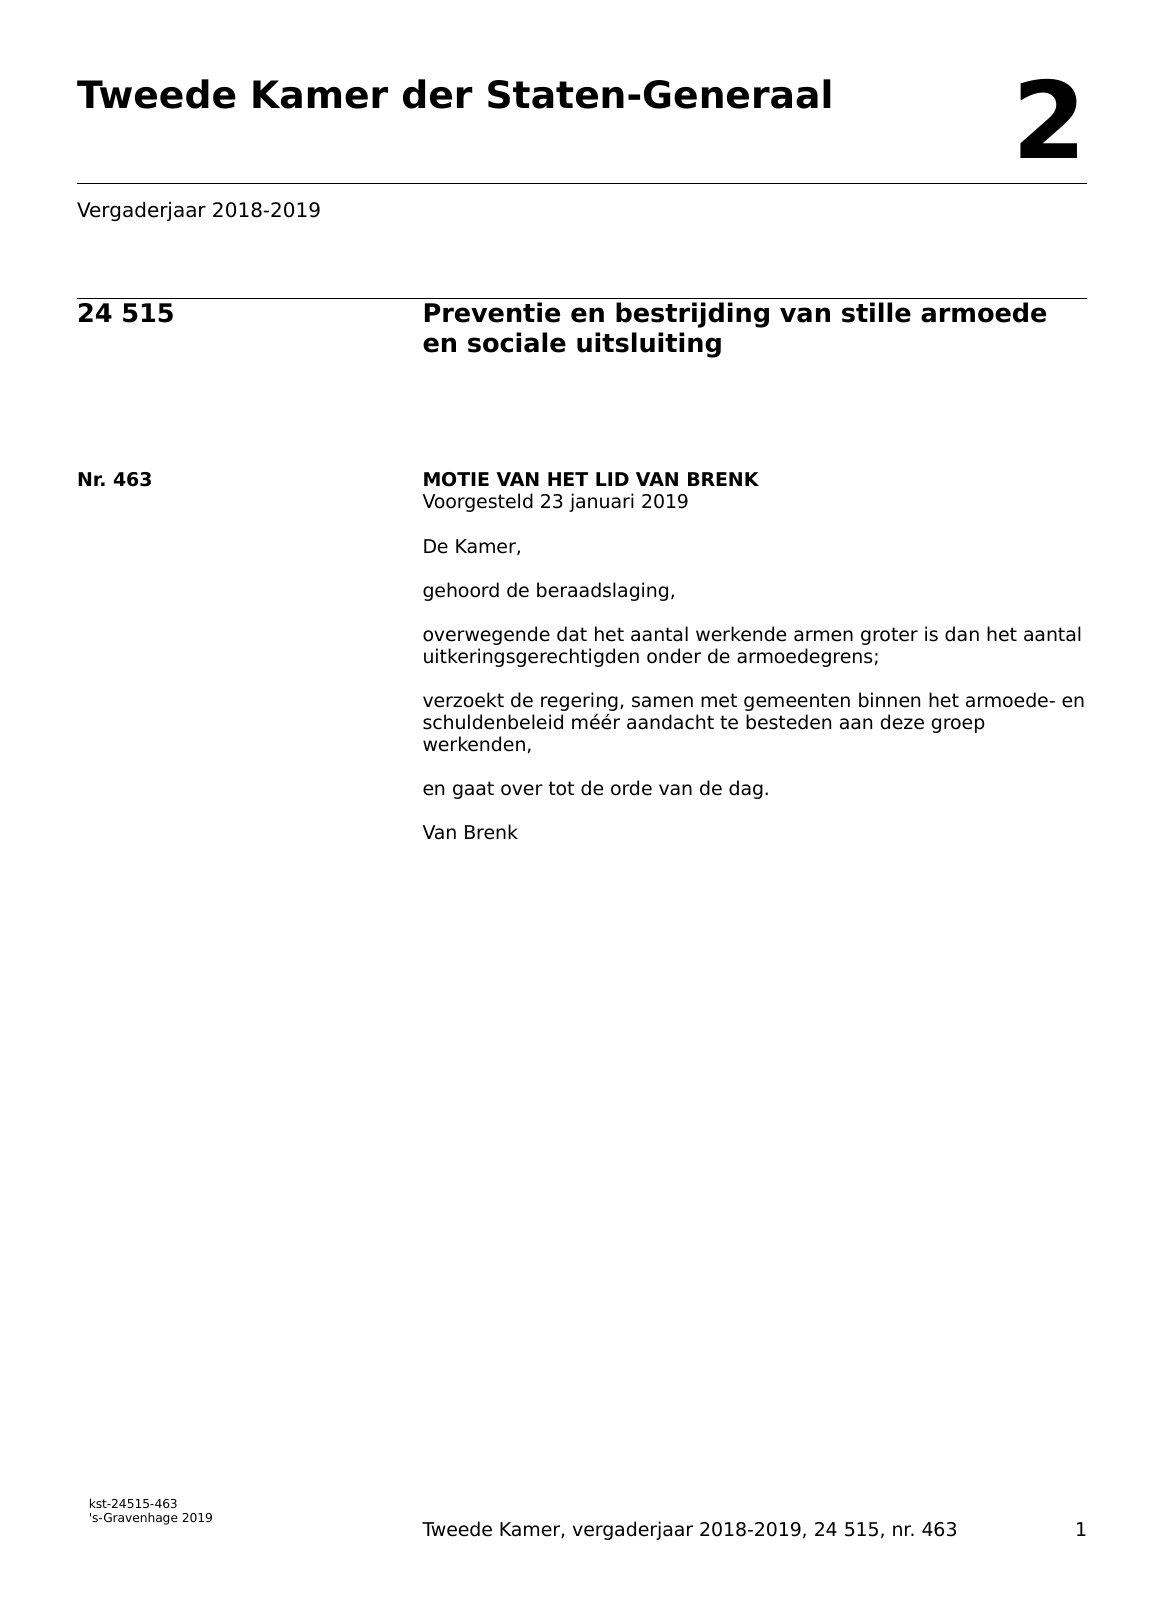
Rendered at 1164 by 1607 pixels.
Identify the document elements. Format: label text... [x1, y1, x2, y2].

text Voorgesteld 23 januari 2019 [422, 491, 1087, 513]
table_header 2 [886, 59, 1087, 183]
subtitle 24 515 Preventie en bestrijding van stille armoede en sociale uitsluiting [77, 299, 1087, 358]
text verzoekt de regering, samen met gemeenten binnen het armoede- en schuldenbeleid méér aandacht te besteden aan deze groep werkenden, [422, 690, 1087, 756]
text gehoord de beraadslaging, [422, 580, 1087, 602]
text kst-24515-463 [88, 1497, 323, 1511]
subtitle Nr. 463 MOTIE VAN HET LID VAN BRENK [77, 469, 1087, 491]
text 's-Gravenhage 2019 [88, 1511, 323, 1525]
table_cell Vergaderjaar 2018-2019 [77, 184, 1087, 298]
text en gaat over tot de orde van de dag. [422, 778, 1087, 800]
text overwegende dat het aantal werkende armen groter is dan het aantal uitkeringsgerechtigden onder de armoedegrens; [422, 624, 1087, 668]
text Van Brenk [422, 822, 1087, 844]
text De Kamer, [422, 536, 1087, 557]
table_header Tweede Kamer der Staten-Generaal [77, 59, 886, 183]
